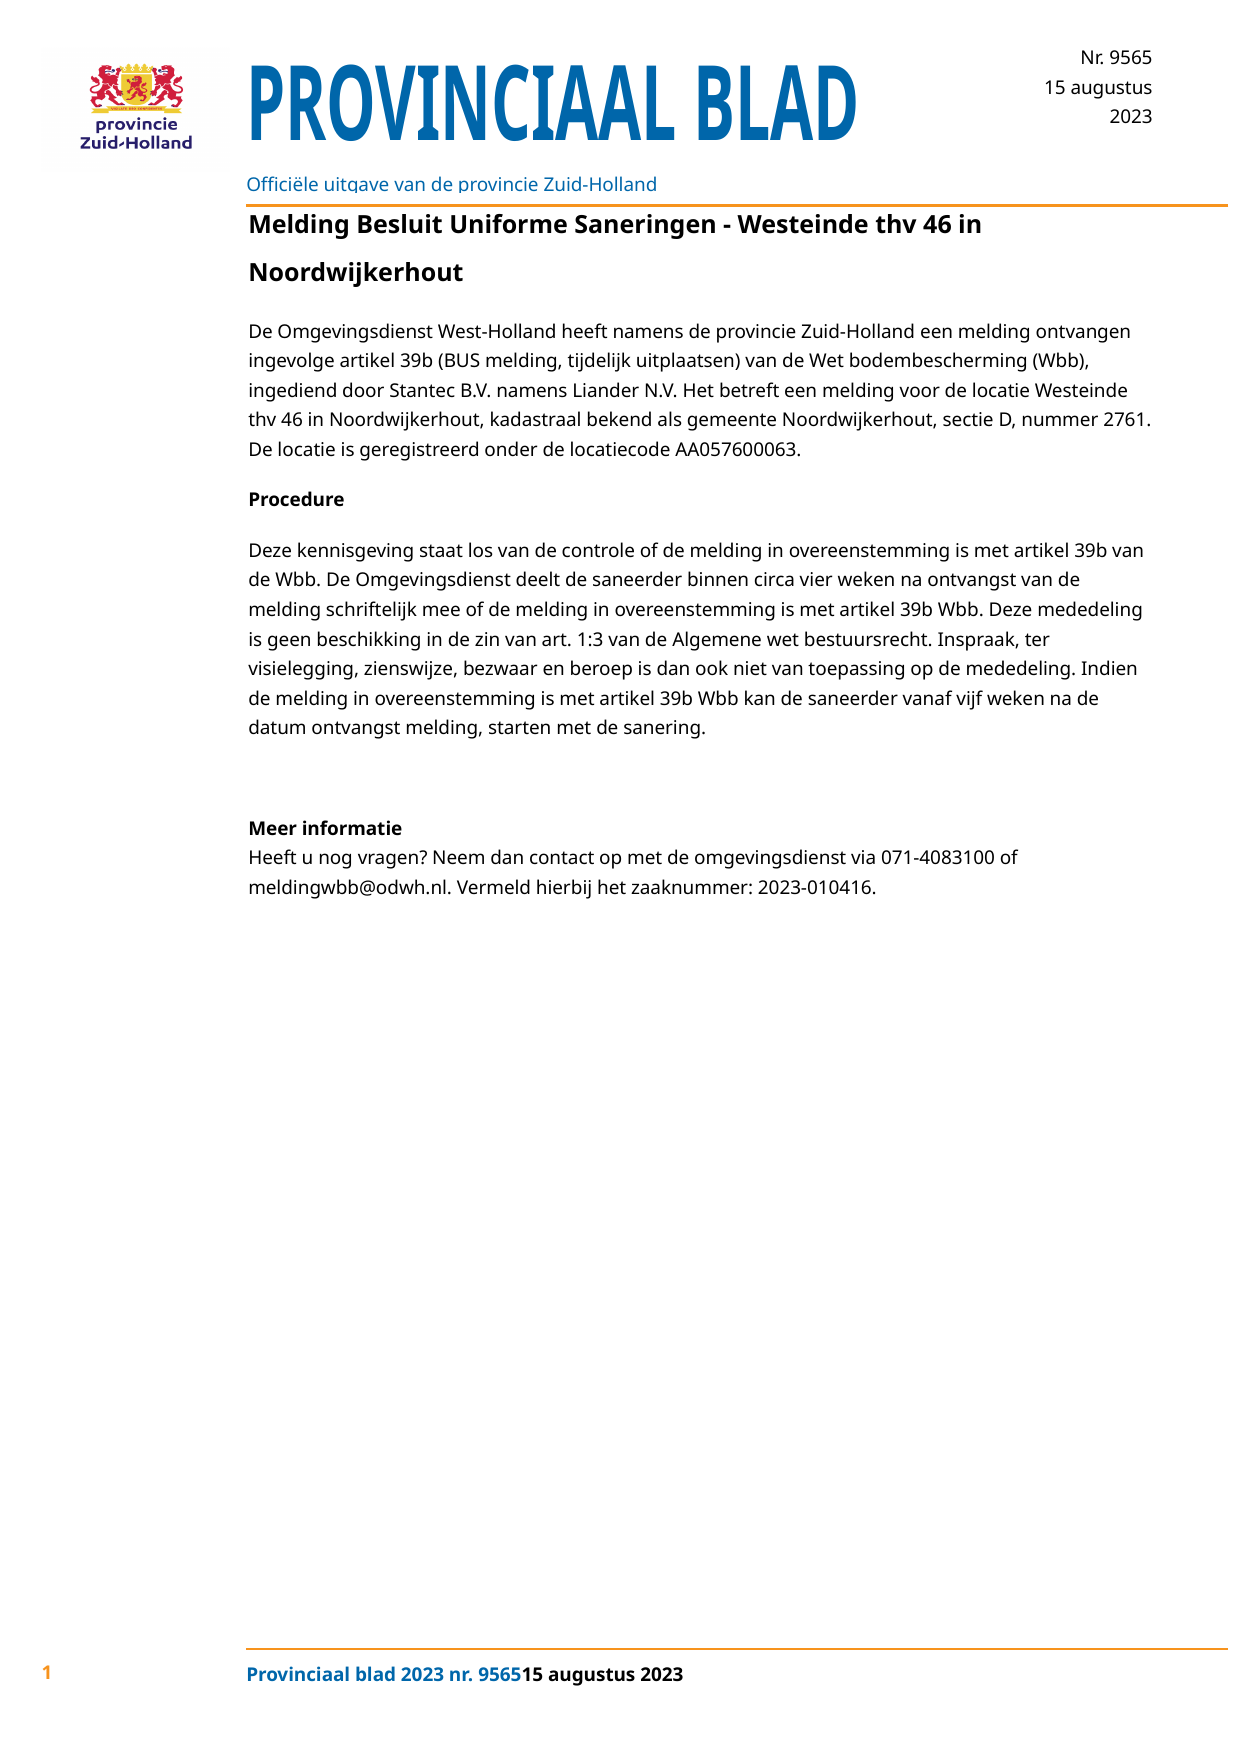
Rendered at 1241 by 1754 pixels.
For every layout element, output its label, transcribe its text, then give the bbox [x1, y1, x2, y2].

table_header Meer informatie [248, 816, 1152, 841]
text Heeft u nog vragen? Neem dan contact op met de omgevingsdienst via 071-4083100 of meldingwbb@odwh.nl. Vermeld hierbij het zaaknummer: 2023-010416. [248, 844, 1152, 900]
text Deze kennisgeving staat los van de controle of de melding in overeenstemming is met artikel 39b van de Wbb. De Omgevingsdienst deelt de saneerder binnen circa vier weken na ontvangst van de melding schriftelijk mee of de melding in overeenstemming is met artikel 39b Wbb. Deze mededeling is geen beschikking in de zin van art. 1:3 van de Algemene wet bestuursrecht. Inspraak, ter visielegging, zienswijze, bezwaar en beroep is dan ook niet van toepassing op de mededeling. Indien de melding in overeenstemming is met artikel 39b Wbb kan de saneerder vanaf vijf weken na de datum ontvangst melding, starten met de sanering. [248, 537, 1152, 740]
text Melding Besluit Uniforme Saneringen - Westeinde thv 46 in Noordwijkerhout [248, 207, 1152, 288]
text Procedure [248, 487, 1152, 512]
text De Omgevingsdienst West-Holland heeft namens de provincie Zuid-Holland een melding ontvangen ingevolge artikel 39b (BUS melding, tijdelijk uitplaatsen) van de Wet bodembescherming (Wbb), ingediend door Stantec B.V. namens Liander N.V. Het betreft een melding voor de locatie Westeinde thv 46 in Noordwijkerhout, kadastraal bekend als gemeente Noordwijkerhout, sectie D, nummer 2761. De locatie is geregistreerd onder de locatiecode AA057600063. [248, 318, 1152, 462]
picture [41, 47, 231, 172]
